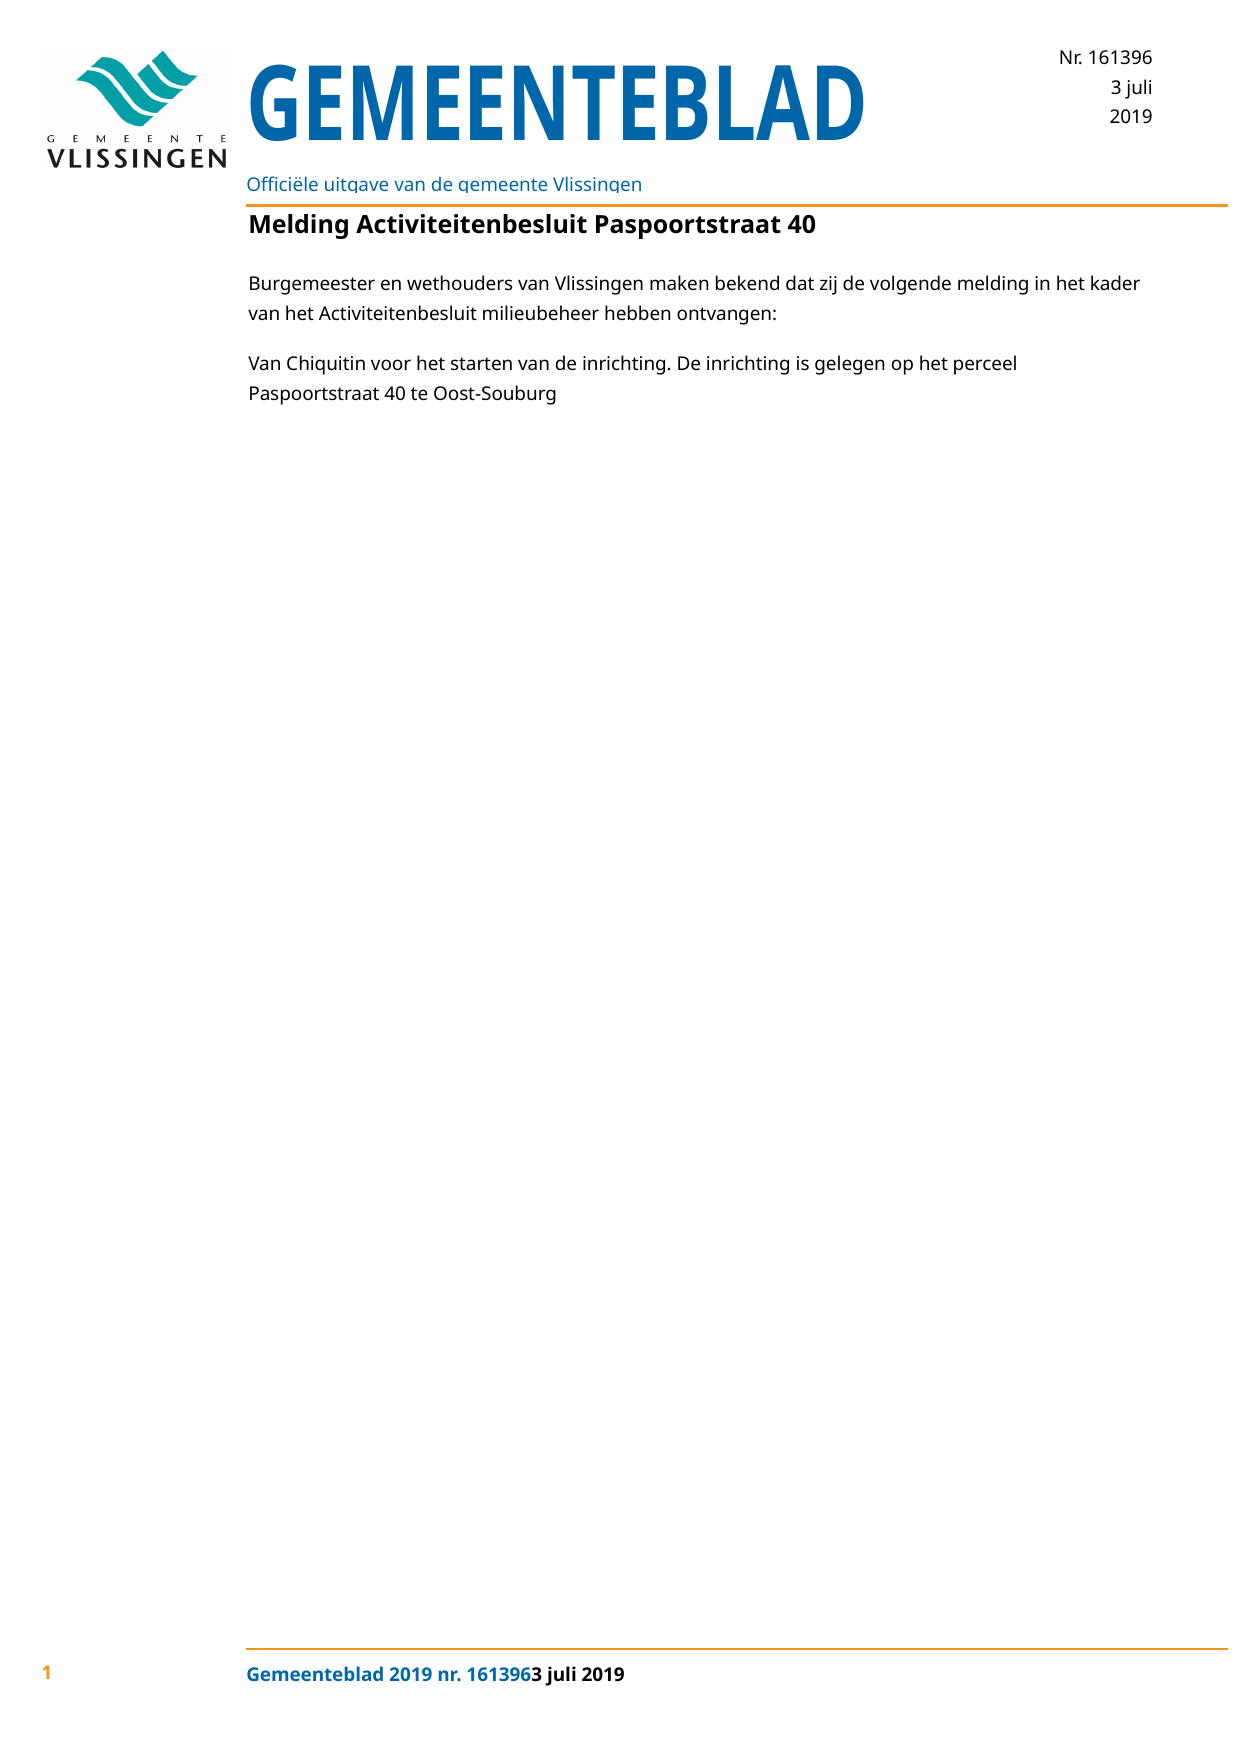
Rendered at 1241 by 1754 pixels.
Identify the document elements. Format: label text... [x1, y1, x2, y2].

text Van Chiquitin voor het starten van de inrichting. De inrichting is gelegen op het perceel Paspoortstraat 40 te Oost-Souburg [248, 350, 1152, 406]
text Melding Activiteitenbesluit Paspoortstraat 40 [248, 207, 1152, 241]
picture [41, 47, 231, 172]
text Burgemeester en wethouders van Vlissingen maken bekend dat zij de volgende melding in het kader van het Activiteitenbesluit milieubeheer hebben ontvangen: [248, 270, 1152, 326]
